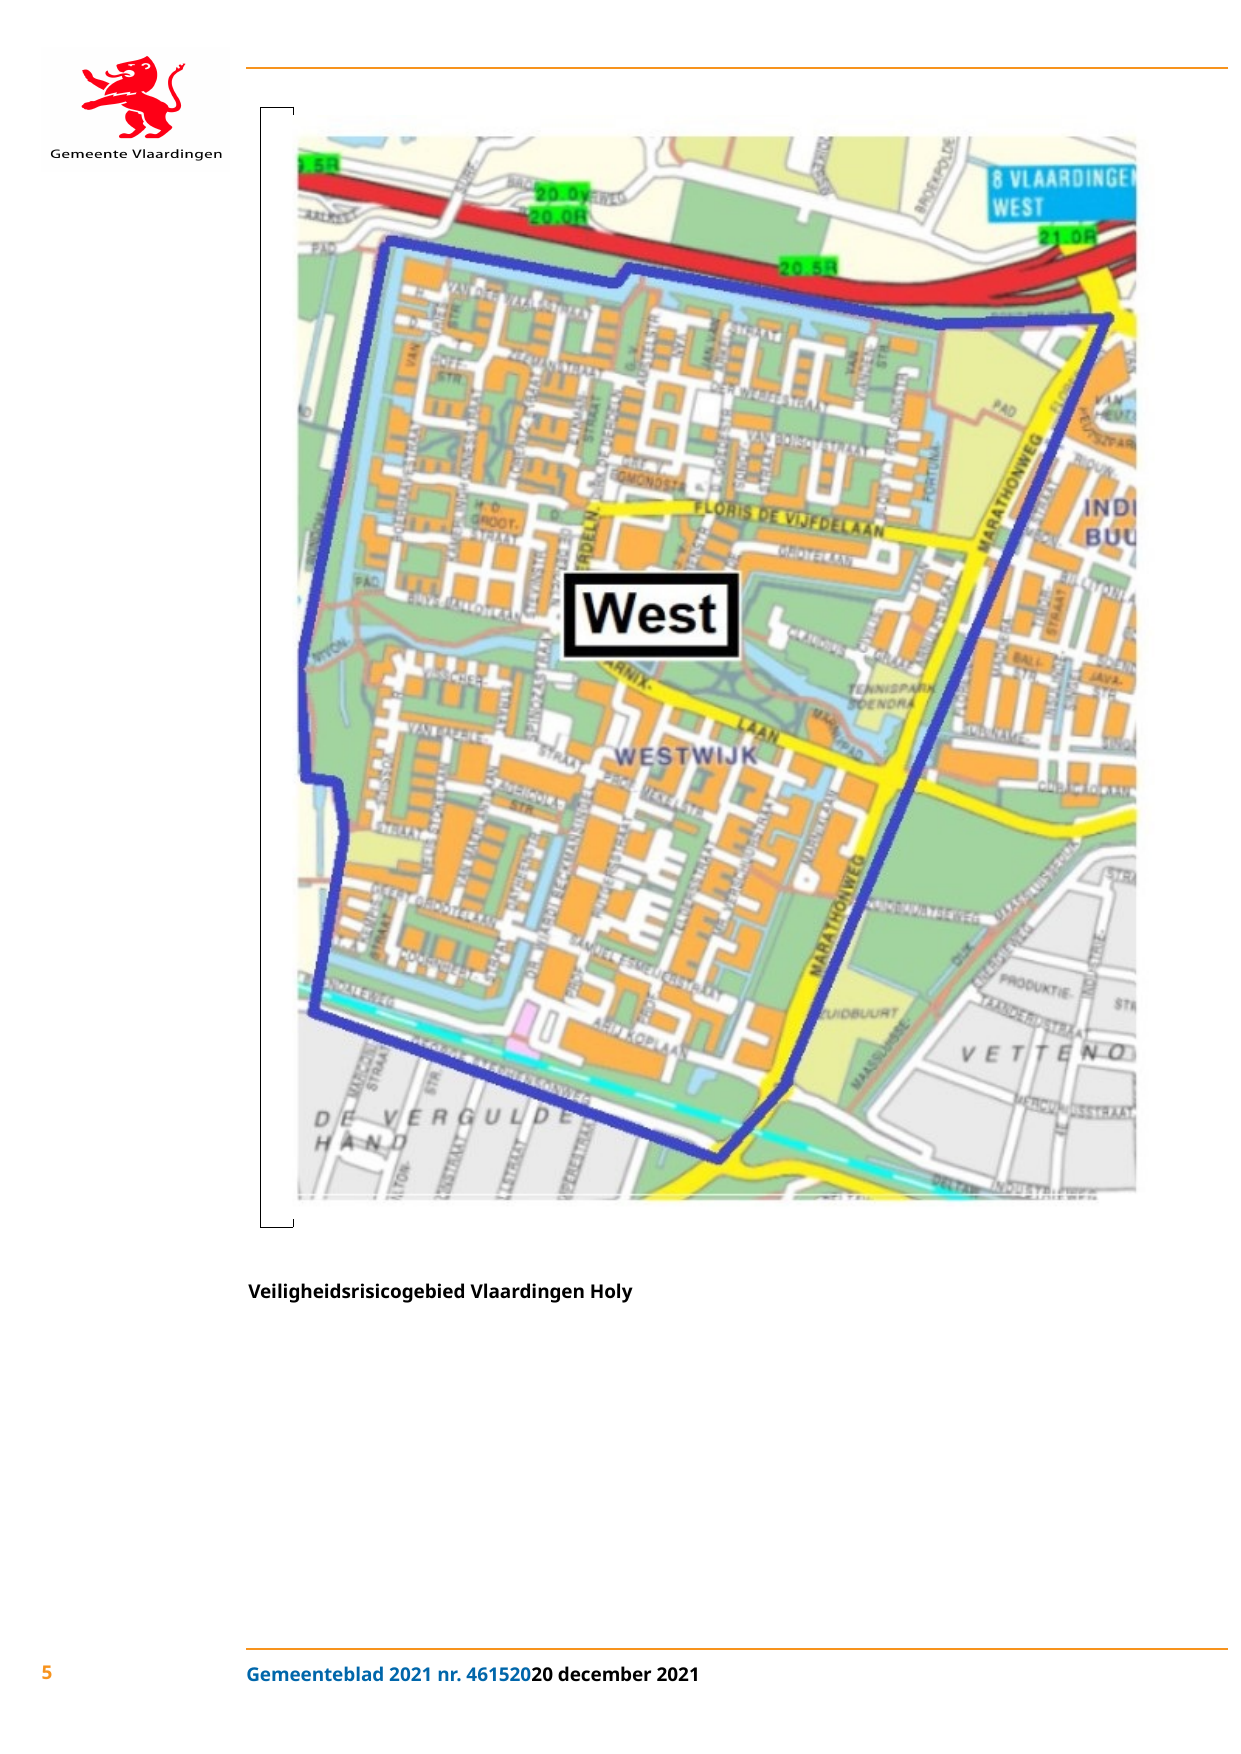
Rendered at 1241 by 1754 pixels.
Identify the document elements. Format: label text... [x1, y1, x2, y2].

picture [41, 47, 231, 172]
text Veiligheidsrisicogebied Vlaardingen Holy [248, 1278, 1152, 1304]
picture [268, 115, 1155, 1219]
